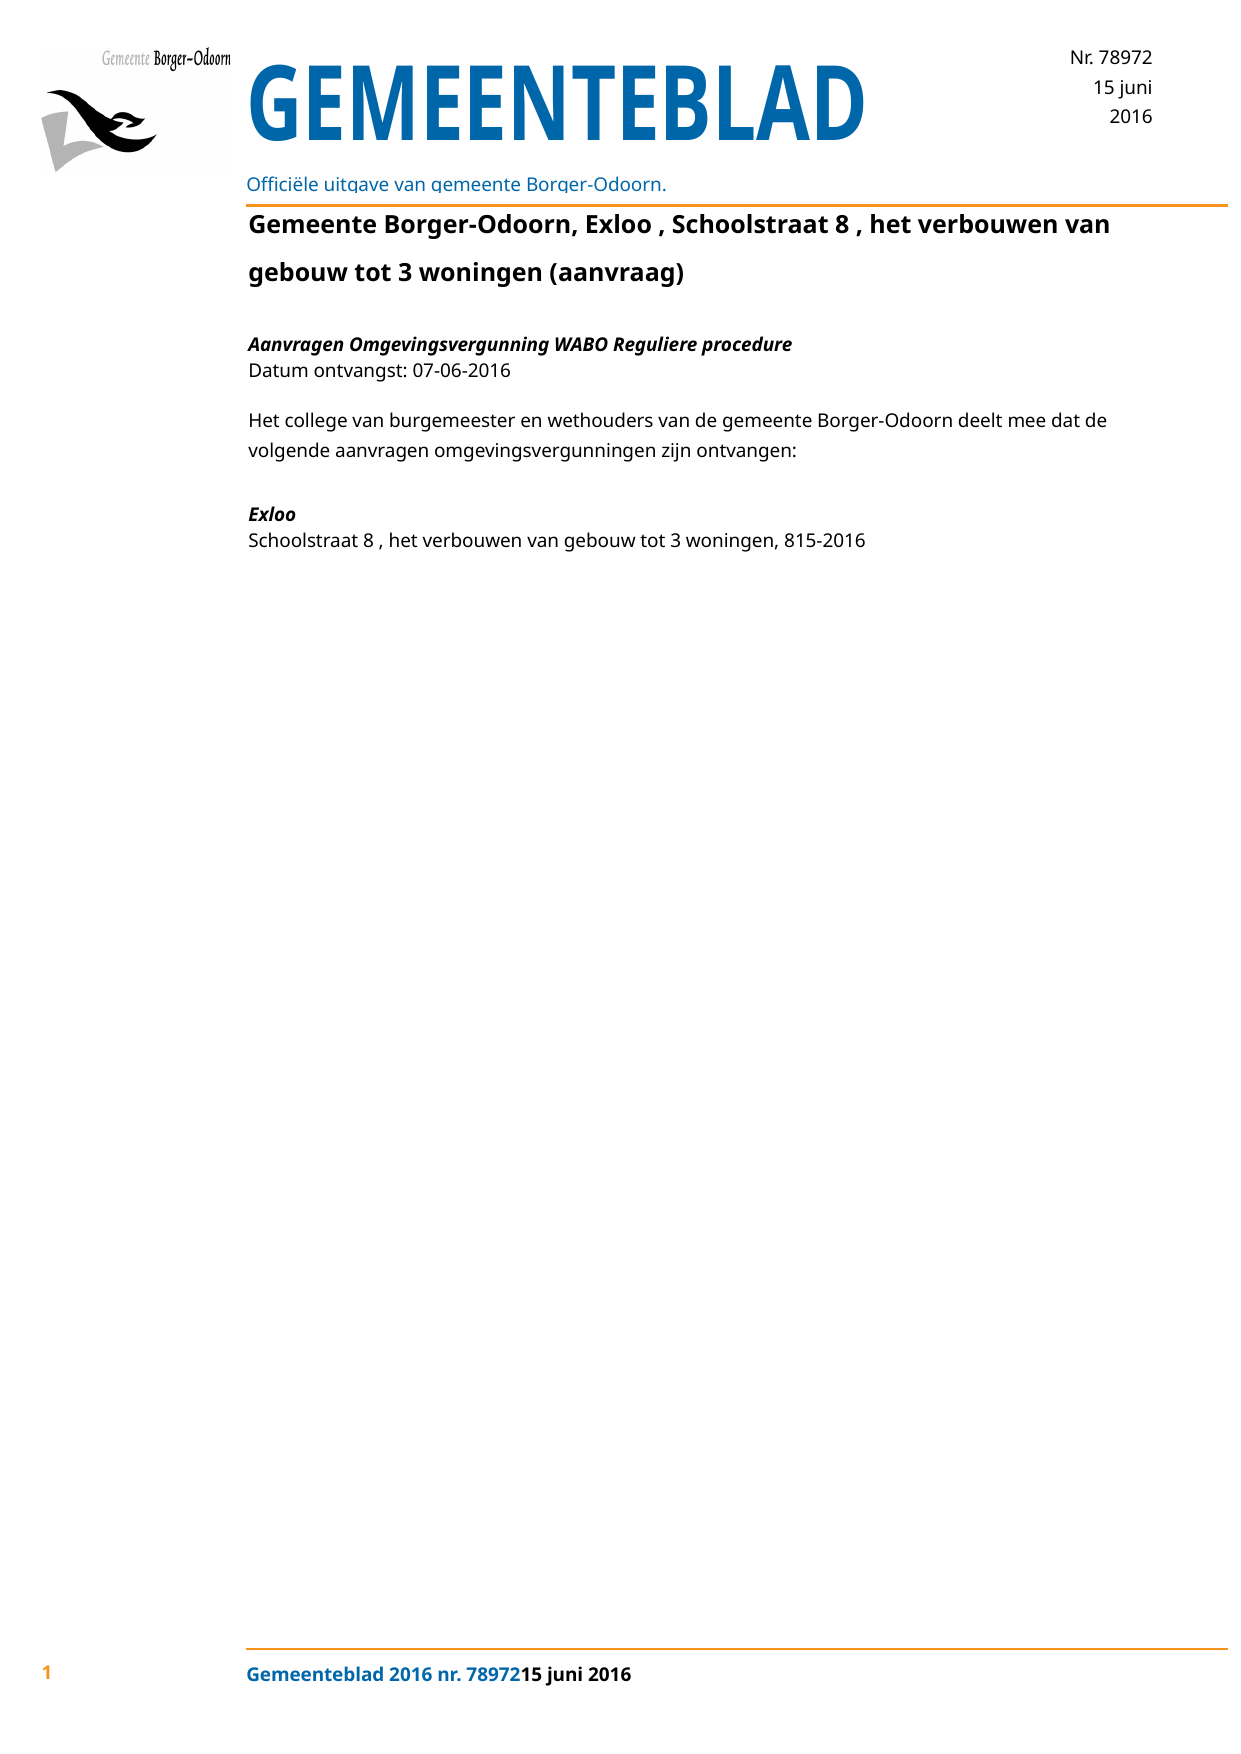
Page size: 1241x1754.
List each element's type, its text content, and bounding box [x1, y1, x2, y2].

picture [41, 47, 231, 172]
text Het college van burgemeester en wethouders van de gemeente Borger-Odoorn deelt mee dat de volgende aanvragen omgevingsvergunningen zijn ontvangen: [248, 408, 1152, 463]
text Exloo [248, 501, 1152, 527]
text Schoolstraat 8 , het verbouwen van gebouw tot 3 woningen, 815-2016 [248, 527, 1152, 553]
text Datum ontvangst: 07-06-2016 [248, 357, 1152, 383]
text Aanvragen Omgevingsvergunning WABO Reguliere procedure [248, 331, 1152, 357]
text Gemeente Borger-Odoorn, Exloo , Schoolstraat 8 , het verbouwen van gebouw tot 3 woningen (aanvraag) [248, 207, 1152, 288]
